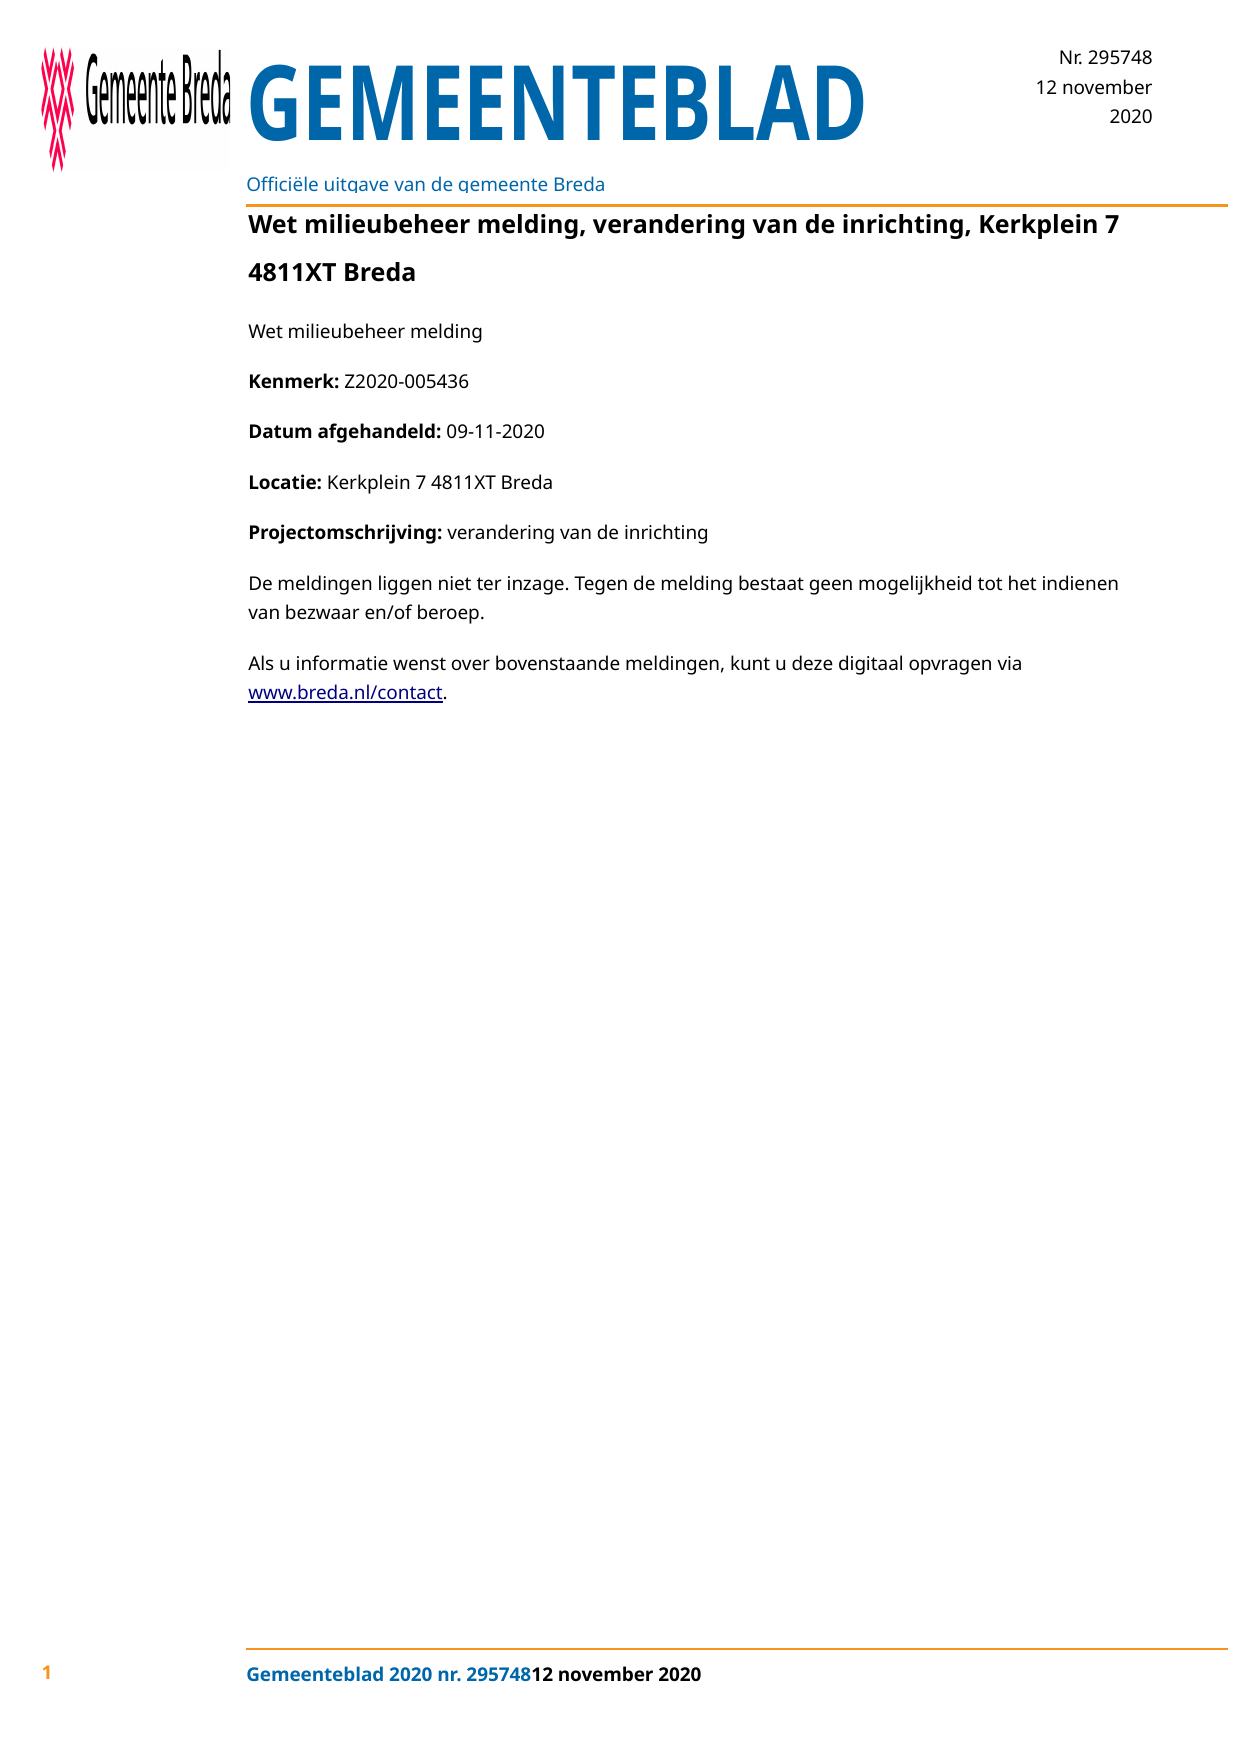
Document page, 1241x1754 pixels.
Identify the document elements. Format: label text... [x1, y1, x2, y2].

text Wet milieubeheer melding [248, 318, 1152, 344]
text Locatie: Kerkplein 7 4811XT Breda [248, 469, 1152, 495]
text Als u informatie wenst over bovenstaande meldingen, kunt u deze digitaal opvragen via www.breda.nl/contact. [248, 650, 1152, 705]
text Projectomschrijving: verandering van de inrichting [248, 519, 1152, 545]
text De meldingen liggen niet ter inzage. Tegen de melding bestaat geen mogelijkheid tot het indienen van bezwaar en/of beroep. [248, 570, 1152, 625]
text Wet milieubeheer melding, verandering van de inrichting, Kerkplein 7 4811XT Breda [248, 207, 1152, 288]
text Kenmerk: Z2020-005436 [248, 368, 1152, 394]
text Datum afgehandeld: 09-11-2020 [248, 419, 1152, 444]
picture [41, 47, 231, 172]
